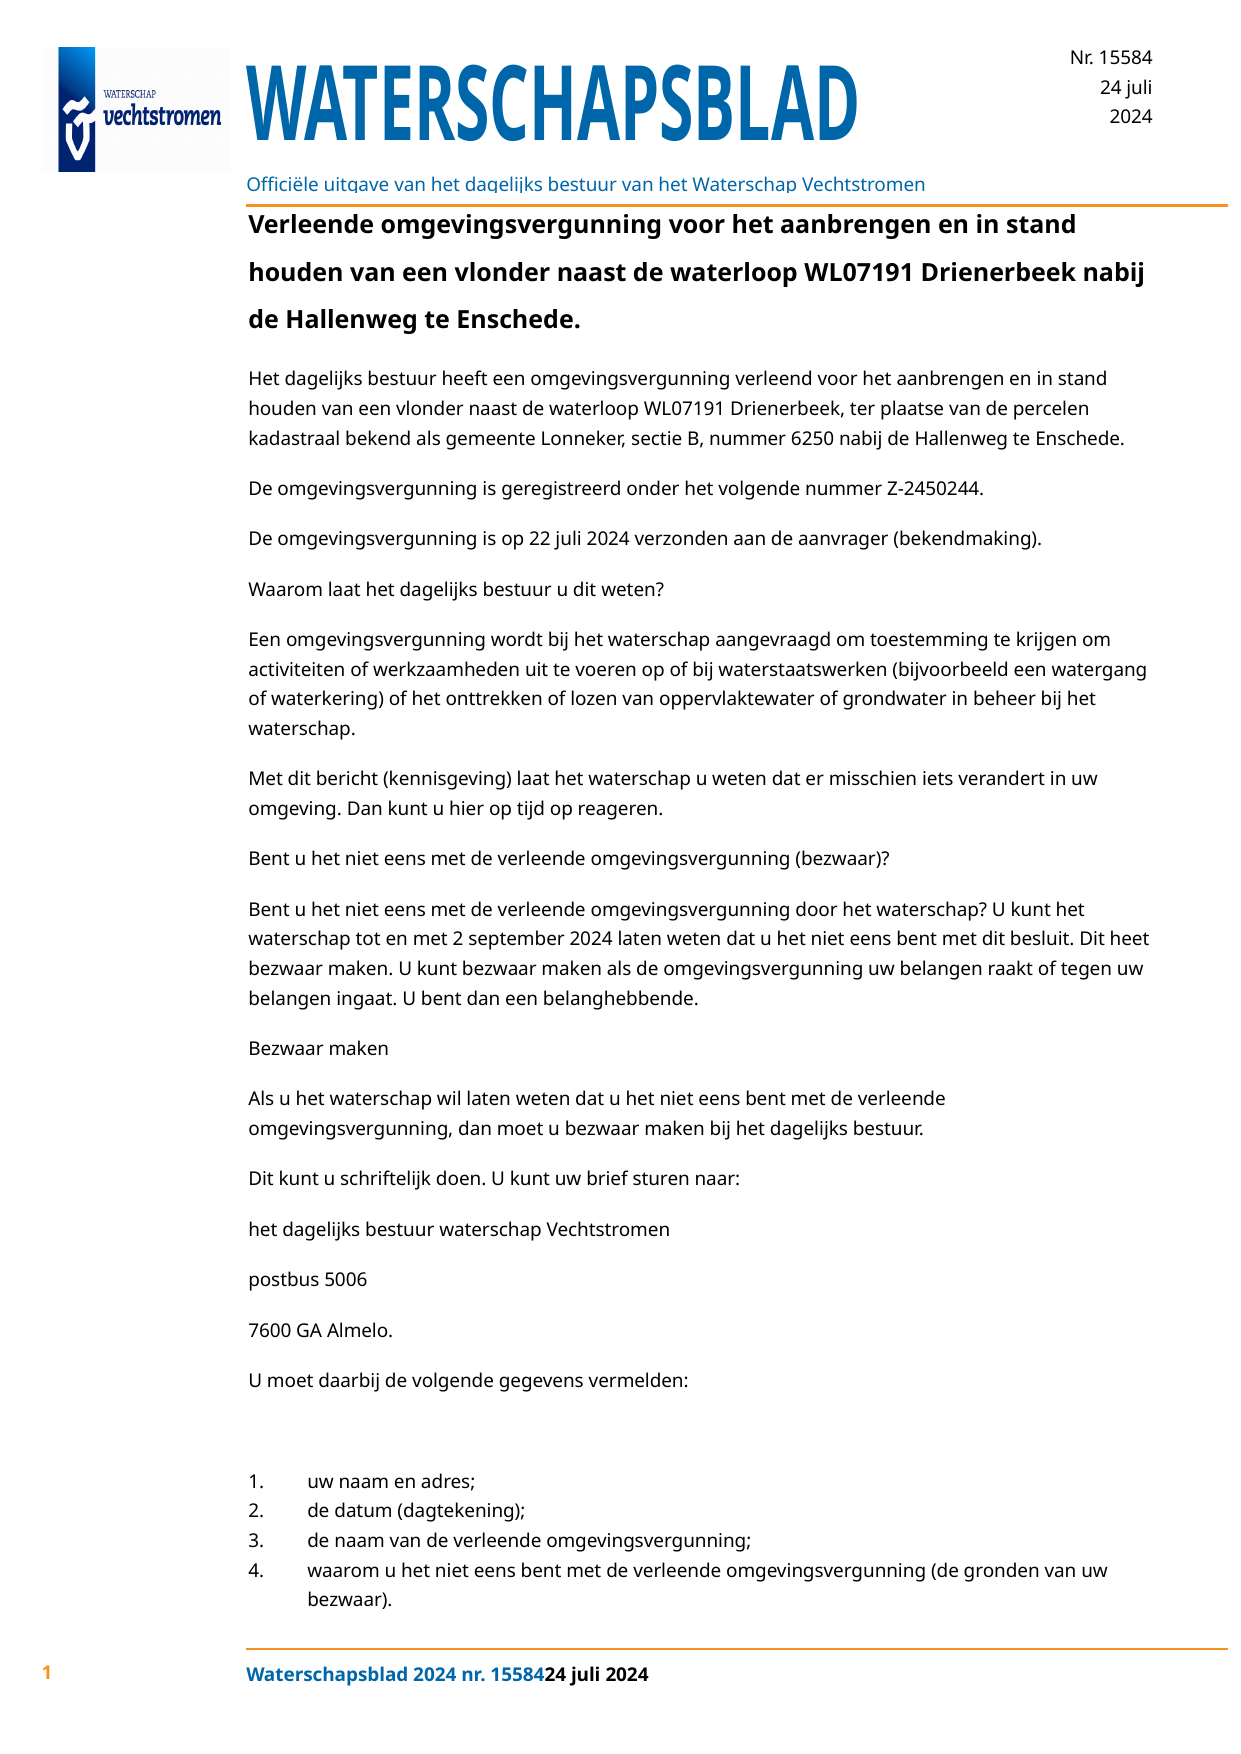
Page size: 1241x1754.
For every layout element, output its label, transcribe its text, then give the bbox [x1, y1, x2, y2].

text Als u het waterschap wil laten weten dat u het niet eens bent met de verleende omgevingsvergunning, dan moet u bezwaar maken bij het dagelijks bestuur. [248, 1086, 1152, 1141]
text Dit kunt u schriftelijk doen. U kunt uw brief sturen naar: [248, 1166, 1152, 1191]
text Het dagelijks bestuur heeft een omgevingsvergunning verleend voor het aanbrengen en in stand houden van een vlonder naast de waterloop WL07191 Drienerbeek, ter plaatse van de percelen kadastraal bekend als gemeente Lonneker, sectie B, nummer 6250 nabij de Hallenweg te Enschede. [248, 366, 1152, 450]
text 7600 GA Almelo. [248, 1317, 1152, 1342]
list uw naam en adres; [248, 1468, 1152, 1494]
text U moet daarbij de volgende gegevens vermelden: [248, 1367, 1152, 1393]
list de naam van de verleende omgevingsvergunning; [248, 1527, 1152, 1553]
text Verleende omgevingsvergunning voor het aanbrengen en in stand houden van een vlonder naast de waterloop WL07191 Drienerbeek nabij de Hallenweg te Enschede. [248, 207, 1152, 336]
text Waarom laat het dagelijks bestuur u dit weten? [248, 576, 1152, 602]
text Bent u het niet eens met de verleende omgevingsvergunning door het waterschap? U kunt het waterschap tot en met 2 september 2024 laten weten dat u het niet eens bent met dit besluit. Dit heet bezwaar maken. U kunt bezwaar maken als de omgevingsvergunning uw belangen raakt of tegen uw belangen ingaat. U bent dan een belanghebbende. [248, 896, 1152, 1010]
text Met dit bericht (kennisgeving) laat het waterschap u weten dat er misschien iets verandert in uw omgeving. Dan kunt u hier op tijd op reageren. [248, 766, 1152, 821]
list de datum (dagtekening); [248, 1498, 1152, 1523]
text postbus 5006 [248, 1266, 1152, 1292]
text De omgevingsvergunning is geregistreerd onder het volgende nummer Z-2450244. [248, 475, 1152, 501]
text Een omgevingsvergunning wordt bij het waterschap aangevraagd om toestemming te krijgen om activiteiten of werkzaamheden uit te voeren op of bij waterstaatswerken (bijvoorbeeld een watergang of waterkering) of het onttrekken of lozen van oppervlaktewater of grondwater in beheer bij het waterschap. [248, 626, 1152, 741]
picture [41, 47, 231, 172]
list waarom u het niet eens bent met de verleende omgevingsvergunning (de gronden van uw bezwaar). [248, 1557, 1152, 1612]
text Bezwaar maken [248, 1035, 1152, 1061]
text De omgevingsvergunning is op 22 juli 2024 verzonden aan de aanvrager (bekendmaking). [248, 526, 1152, 551]
text Bent u het niet eens met de verleende omgevingsvergunning (bezwaar)? [248, 846, 1152, 871]
text het dagelijks bestuur waterschap Vechtstromen [248, 1216, 1152, 1242]
